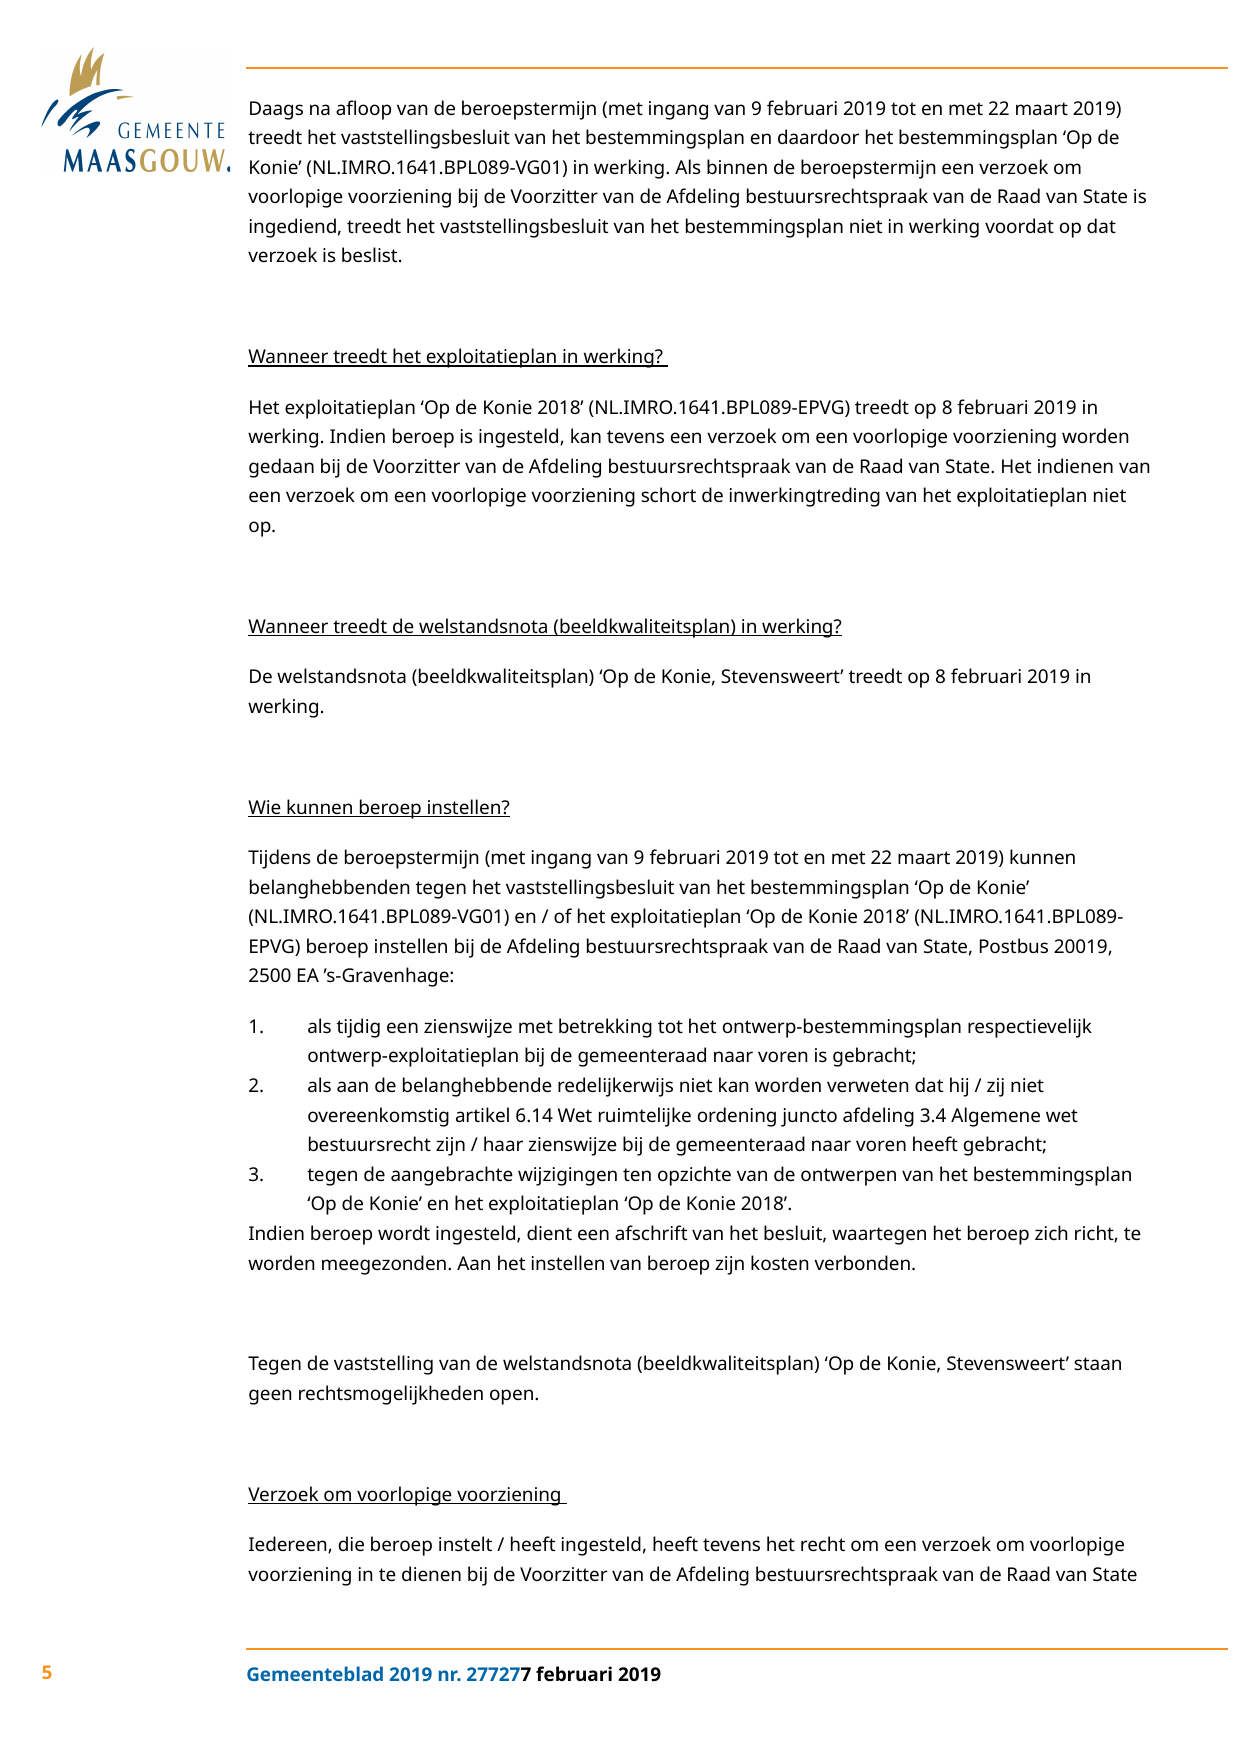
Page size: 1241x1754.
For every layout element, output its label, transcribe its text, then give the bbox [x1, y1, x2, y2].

text De welstandsnota (beeldkwaliteitsplan) ‘Op de Konie, Stevensweert’ treedt op 8 februari 2019 in werking. [248, 663, 1152, 719]
list als aan de belanghebbende redelijkerwijs niet kan worden verweten dat hij / zij niet overeenkomstig artikel 6.14 Wet ruimtelijke ordening juncto afdeling 3.4 Algemene wet bestuursrecht zijn / haar zienswijze bij de gemeenteraad naar voren heeft gebracht; [248, 1072, 1152, 1157]
text Iedereen, die beroep instelt / heeft ingesteld, heeft tevens het recht om een verzoek om voorlopige voorziening in te dienen bij de Voorzitter van de Afdeling bestuursrechtspraak van de Raad van State [248, 1531, 1152, 1587]
text Daags na afloop van de beroepstermijn (met ingang van 9 februari 2019 tot en met 22 maart 2019) treedt het vaststellingsbesluit van het bestemmingsplan en daardoor het bestemmingsplan ‘Op de Konie’ (NL.IMRO.1641.BPL089-VG01) in werking. Als binnen de beroepstermijn een verzoek om voorlopige voorziening bij de Voorzitter van de Afdeling bestuursrechtspraak van de Raad van State is ingediend, treedt het vaststellingsbesluit van het bestemmingsplan niet in werking voordat op dat verzoek is beslist. [248, 95, 1152, 268]
text Wie kunnen beroep instellen? [248, 794, 1152, 820]
text Verzoek om voorlopige voorziening [248, 1481, 1152, 1507]
list tegen de aangebrachte wijzigingen ten opzichte van de ontwerpen van het bestemmingsplan ‘Op de Konie’ en het exploitatieplan ‘Op de Konie 2018’. [248, 1161, 1152, 1216]
text Tijdens de beroepstermijn (met ingang van 9 februari 2019 tot en met 22 maart 2019) kunnen belanghebbenden tegen het vaststellingsbesluit van het bestemmingsplan ‘Op de Konie’ (NL.IMRO.1641.BPL089-VG01) en / of het exploitatieplan ‘Op de Konie 2018’ (NL.IMRO.1641.BPL089-EPVG) beroep instellen bij de Afdeling bestuursrechtspraak van de Raad van State, Postbus 20019, 2500 EA ’s-Gravenhage: [248, 844, 1152, 988]
text Wanneer treedt de welstandsnota (beeldkwaliteitsplan) in werking? [248, 613, 1152, 639]
picture [41, 47, 231, 172]
text Het exploitatieplan ‘Op de Konie 2018’ (NL.IMRO.1641.BPL089-EPVG) treedt op 8 februari 2019 in werking. Indien beroep is ingesteld, kan tevens een verzoek om een voorlopige voorziening worden gedaan bij de Voorzitter van de Afdeling bestuursrechtspraak van de Raad van State. Het indienen van een verzoek om een voorlopige voorziening schort de inwerkingtreding van het exploitatieplan niet op. [248, 394, 1152, 538]
list als tijdig een zienswijze met betrekking tot het ontwerp-bestemmingsplan respectievelijk ontwerp-exploitatieplan bij de gemeenteraad naar voren is gebracht; [248, 1013, 1152, 1068]
text Wanneer treedt het exploitatieplan in werking? [248, 343, 1152, 369]
text Indien beroep wordt ingesteld, dient een afschrift van het besluit, waartegen het beroep zich richt, te worden meegezonden. Aan het instellen van beroep zijn kosten verbonden. [248, 1220, 1152, 1276]
text Tegen de vaststelling van de welstandsnota (beeldkwaliteitsplan) ‘Op de Konie, Stevensweert’ staan geen rechtsmogelijkheden open. [248, 1351, 1152, 1406]
